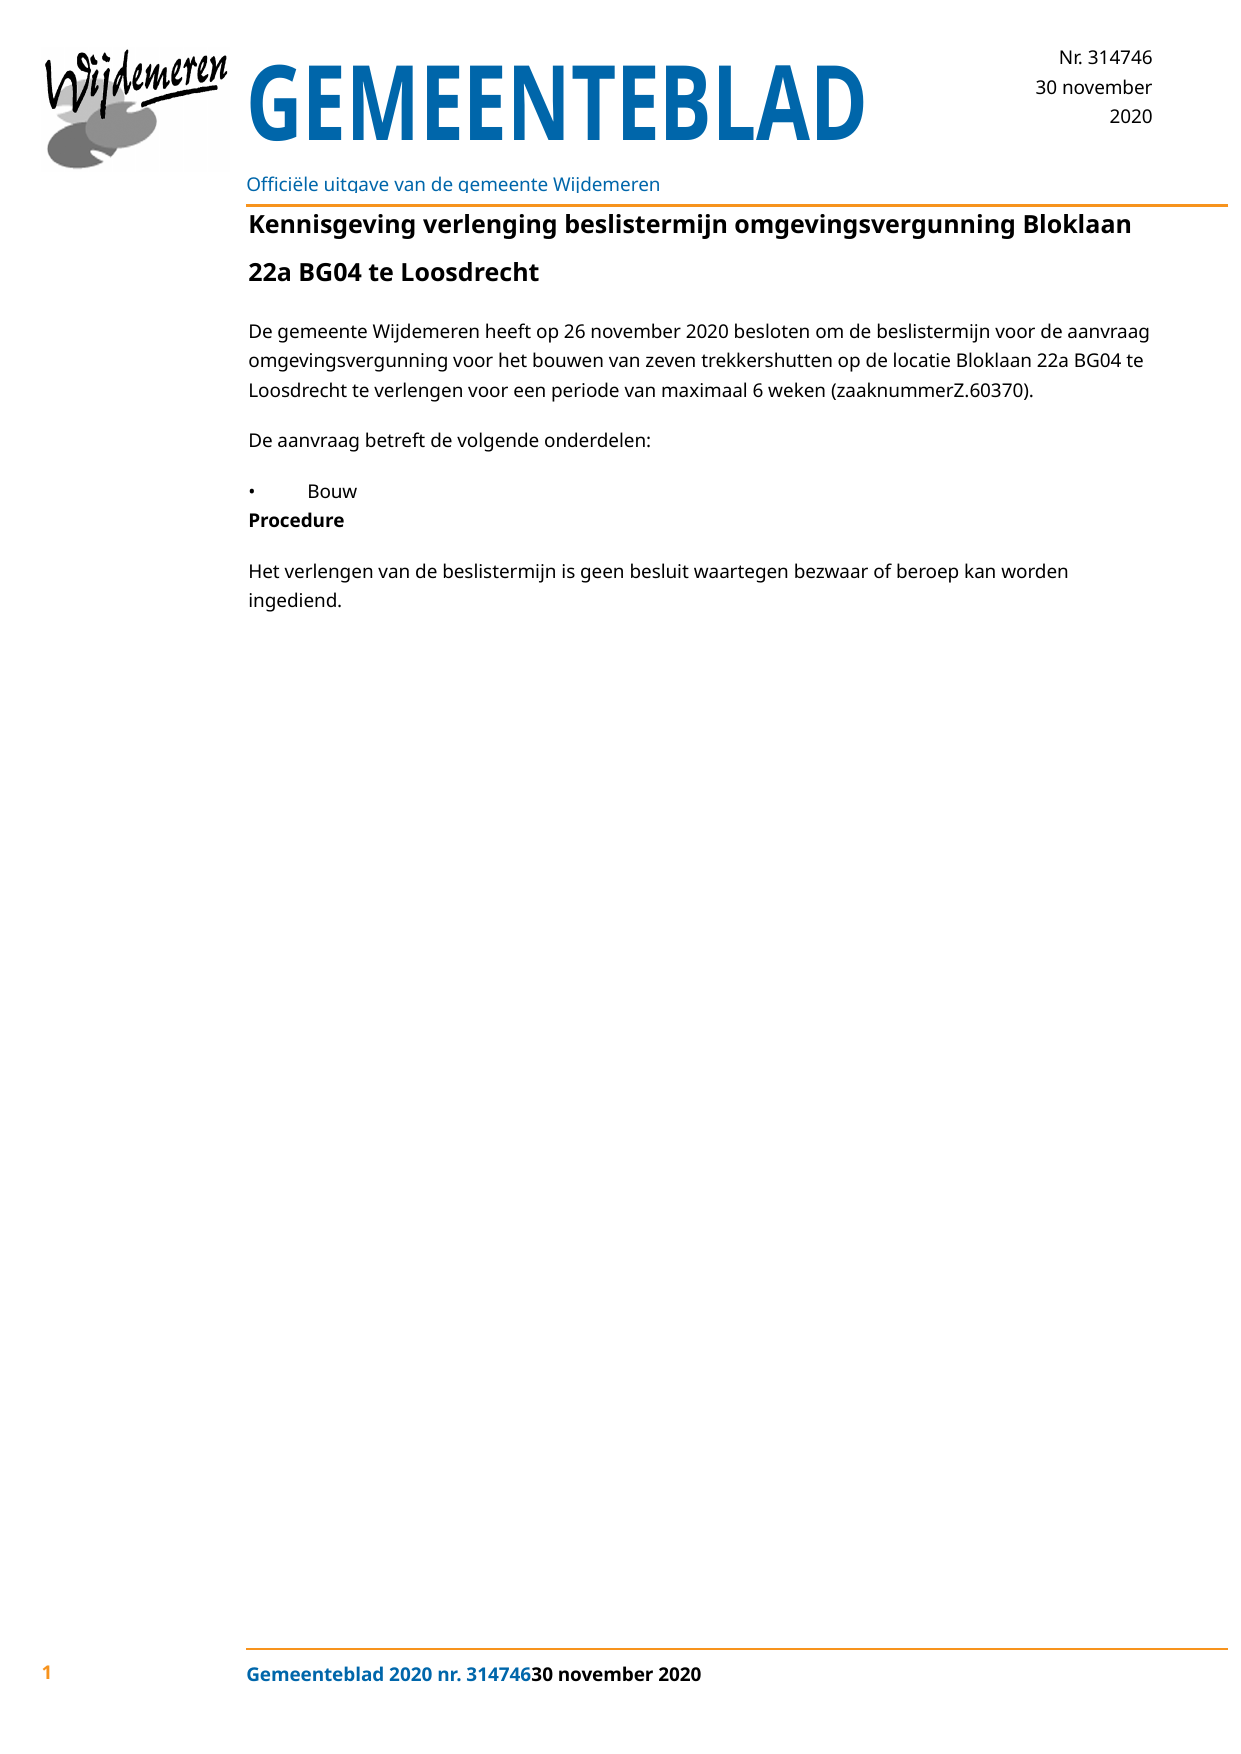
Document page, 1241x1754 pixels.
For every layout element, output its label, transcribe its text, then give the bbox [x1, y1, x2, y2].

picture [41, 47, 231, 172]
text Kennisgeving verlenging beslistermijn omgevingsvergunning Bloklaan 22a BG04 te Loosdrecht [248, 207, 1152, 288]
text De aanvraag betreft de volgende onderdelen: [248, 427, 1152, 453]
text Procedure [248, 507, 1152, 533]
text Het verlengen van de beslistermijn is geen besluit waartegen bezwaar of beroep kan worden ingediend. [248, 558, 1152, 613]
list Bouw [248, 478, 1152, 504]
text De gemeente Wijdemeren heeft op 26 november 2020 besloten om de beslistermijn voor de aanvraag omgevingsvergunning voor het bouwen van zeven trekkershutten op de locatie Bloklaan 22a BG04 te Loosdrecht te verlengen voor een periode van maximaal 6 weken (zaaknummerZ.60370). [248, 318, 1152, 403]
